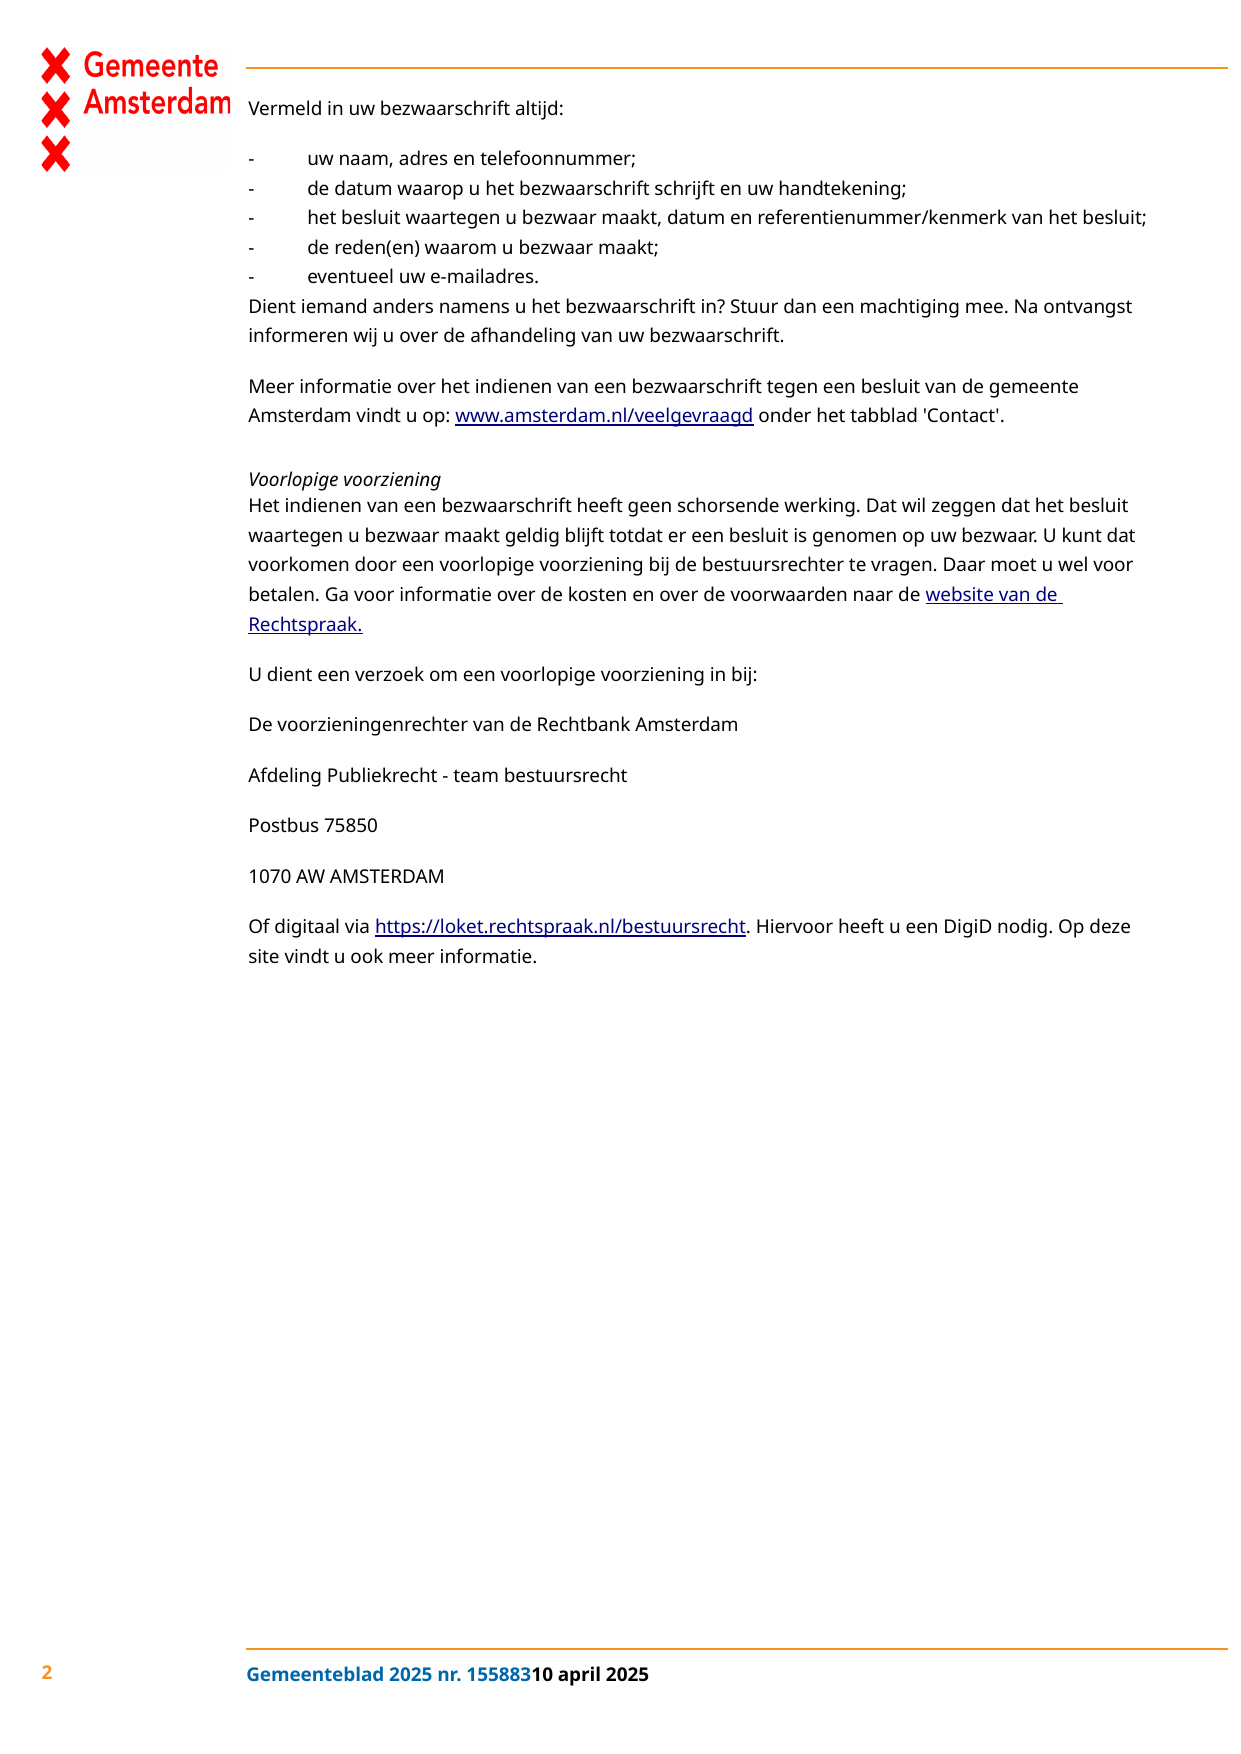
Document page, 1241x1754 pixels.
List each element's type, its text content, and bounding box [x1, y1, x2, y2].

list uw naam, adres en telefoonnummer; [248, 145, 1152, 171]
text Vermeld in uw bezwaarschrift altijd: [248, 95, 1152, 121]
picture [41, 47, 231, 172]
list het besluit waartegen u bezwaar maakt, datum en referentienummer/kenmerk van het besluit; [248, 204, 1152, 230]
list de reden(en) waarom u bezwaar maakt; [248, 234, 1152, 260]
text Meer informatie over het indienen van een bezwaarschrift tegen een besluit van de gemeente Amsterdam vindt u op: www.amsterdam.nl/veelgevraagd onder het tabblad 'Contact'. [248, 373, 1152, 428]
text Afdeling Publiekrecht - team bestuursrecht [248, 762, 1152, 788]
text Dient iemand anders namens u het bezwaarschrift in? Stuur dan een machtiging mee. Na ontvangst informeren wij u over de afhandeling van uw bezwaarschrift. [248, 293, 1152, 348]
list eventueel uw e-mailadres. [248, 263, 1152, 289]
text Voorlopige voorziening [248, 467, 1152, 492]
text 1070 AW AMSTERDAM [248, 863, 1152, 888]
text De voorzieningenrechter van de Rechtbank Amsterdam [248, 712, 1152, 737]
text Postbus 75850 [248, 812, 1152, 838]
list de datum waarop u het bezwaarschrift schrijft en uw handtekening; [248, 175, 1152, 201]
text Of digitaal via https://loket.rechtspraak.nl/bestuursrecht. Hiervoor heeft u een DigiD nodig. Op deze site vindt u ook meer informatie. [248, 913, 1152, 968]
text U dient een verzoek om een voorlopige voorziening in bij: [248, 661, 1152, 687]
text Het indienen van een bezwaarschrift heeft geen schorsende werking. Dat wil zeggen dat het besluit waartegen u bezwaar maakt geldig blijft totdat er een besluit is genomen op uw bezwaar. U kunt dat voorkomen door een voorlopige voorziening bij de bestuursrechter te vragen. Daar moet u wel voor betalen. Ga voor informatie over de kosten en over de voorwaarden naar de website van de Rechtspraak. [248, 492, 1152, 636]
